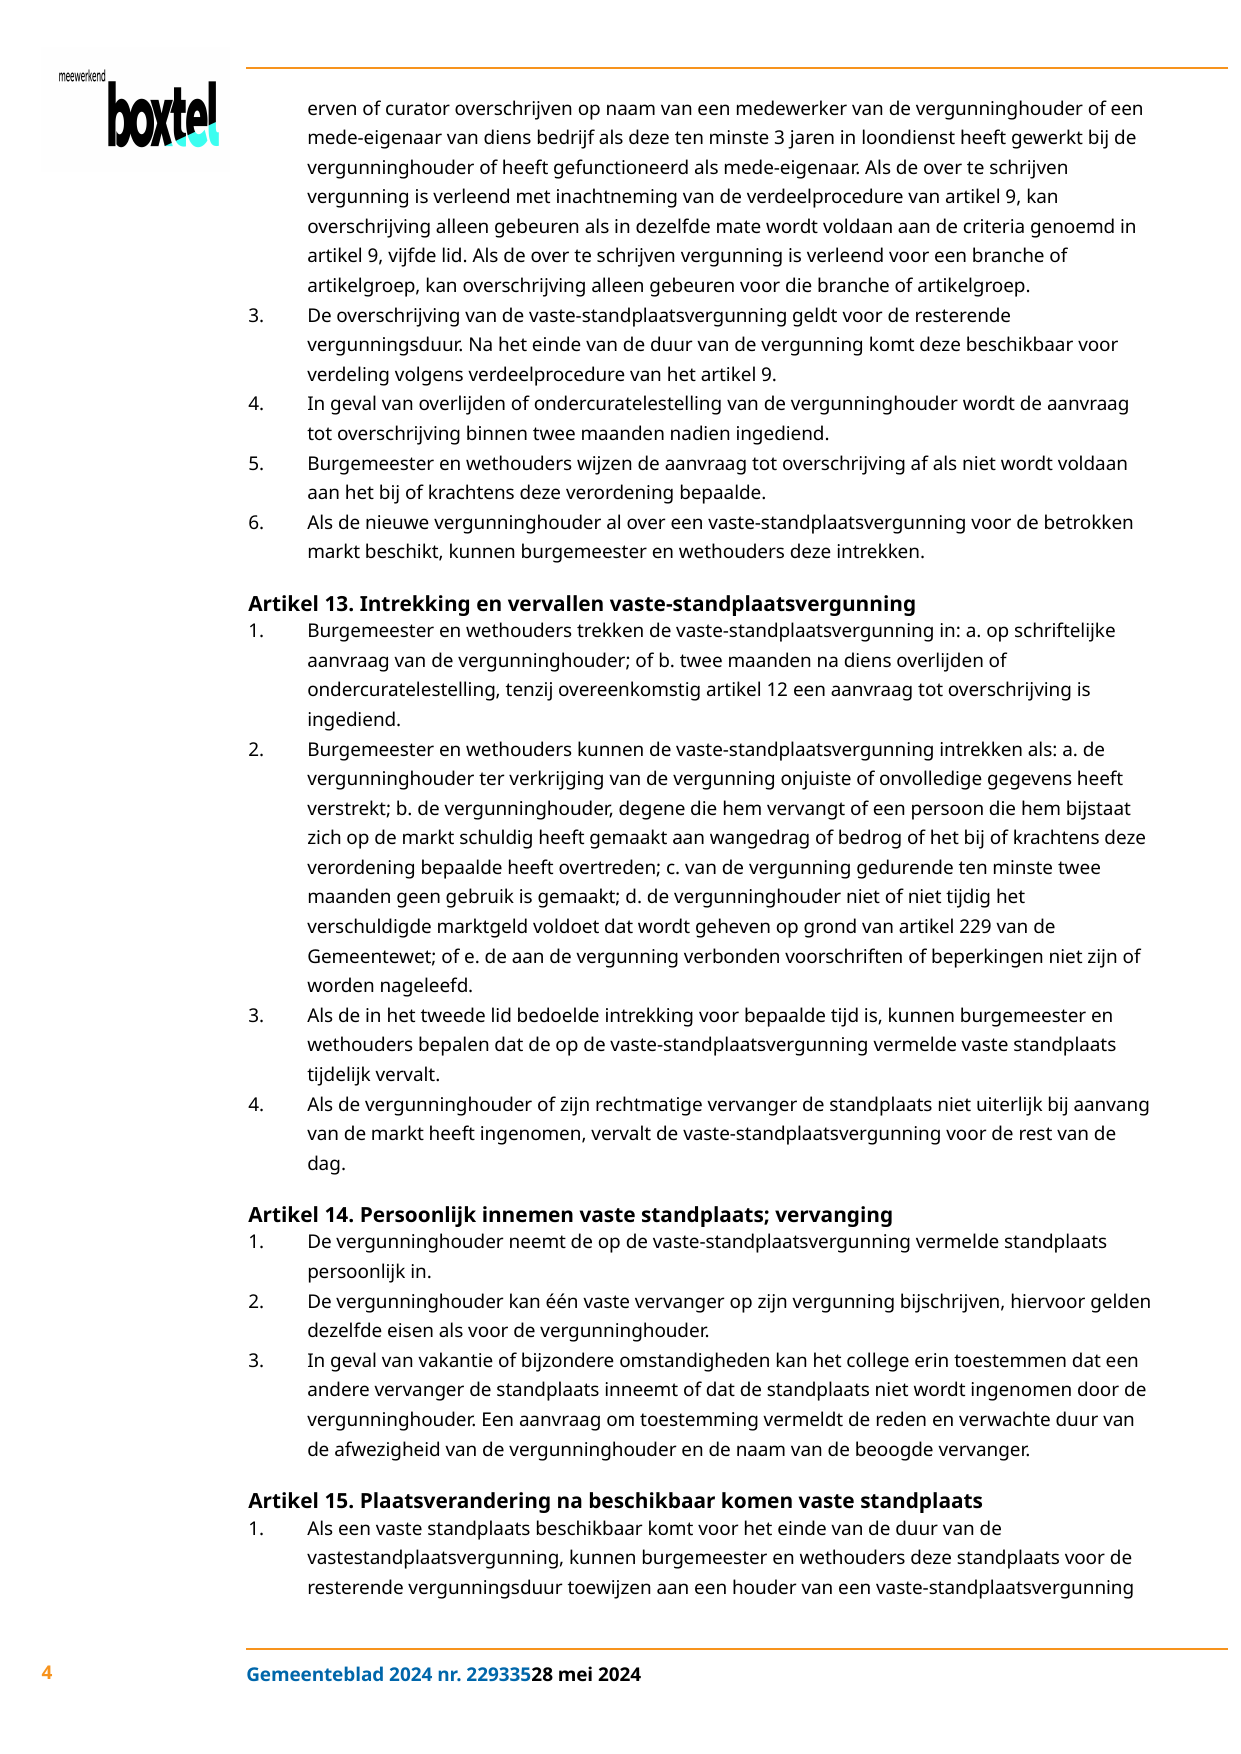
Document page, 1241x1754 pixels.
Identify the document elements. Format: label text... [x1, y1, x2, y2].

list Burgemeester en wethouders kunnen de vaste-standplaatsvergunning intrekken als: a. de vergunninghouder ter verkrijging van de vergunning onjuiste of onvolledige gegevens heeft verstrekt; b. de vergunninghouder, degene die hem vervangt of een persoon die hem bijstaat zich op de markt schuldig heeft gemaakt aan wangedrag of bedrog of het bij of krachtens deze verordening bepaalde heeft overtreden; c. van de vergunning gedurende ten minste twee maanden geen gebruik is gemaakt; d. de vergunninghouder niet of niet tijdig het verschuldigde marktgeld voldoet dat wordt geheven op grond van artikel 229 van de Gemeentewet; of e. de aan de vergunning verbonden voorschriften of beperkingen niet zijn of worden nageleefd. [248, 736, 1152, 998]
list De vergunninghouder neemt de op de vaste-standplaatsvergunning vermelde standplaats persoonlijk in. [248, 1229, 1152, 1284]
picture [41, 47, 231, 172]
text Artikel 13. Intrekking en vervallen vaste-standplaatsvergunning [248, 589, 1152, 617]
list Burgemeester en wethouders wijzen de aanvraag tot overschrijving af als niet wordt voldaan aan het bij of krachtens deze verordening bepaalde. [248, 450, 1152, 505]
list De vergunninghouder kan één vaste vervanger op zijn vergunning bijschrijven, hiervoor gelden dezelfde eisen als voor de vergunninghouder. [248, 1288, 1152, 1343]
list De overschrijving van de vaste-standplaatsvergunning geldt voor de resterende vergunningsduur. Na het einde van de duur van de vergunning komt deze beschikbaar voor verdeling volgens verdeelprocedure van het artikel 9. [248, 302, 1152, 387]
list Als de vergunninghouder of zijn rechtmatige vervanger de standplaats niet uiterlijk bij aanvang van de markt heeft ingenomen, vervalt de vaste-standplaatsvergunning voor de rest van de dag. [248, 1091, 1152, 1176]
text Artikel 14. Persoonlijk innemen vaste standplaats; vervanging [248, 1200, 1152, 1229]
list Als een vaste standplaats beschikbaar komt voor het einde van de duur van de vastestandplaatsvergunning, kunnen burgemeester en wethouders deze standplaats voor de resterende vergunningsduur toewijzen aan een houder van een vaste-standplaatsvergunning [248, 1515, 1152, 1599]
list erven of curator overschrijven op naam van een medewerker van de vergunninghouder of een mede-eigenaar van diens bedrijf als deze ten minste 3 jaren in loondienst heeft gewerkt bij de vergunninghouder of heeft gefunctioneerd als mede-eigenaar. Als de over te schrijven vergunning is verleend met inachtneming van de verdeelprocedure van artikel 9, kan overschrijving alleen gebeuren als in dezelfde mate wordt voldaan aan de criteria genoemd in artikel 9, vijfde lid. Als de over te schrijven vergunning is verleend voor een branche of artikelgroep, kan overschrijving alleen gebeuren voor die branche of artikelgroep. [248, 95, 1152, 298]
list Als de nieuwe vergunninghouder al over een vaste-standplaatsvergunning voor de betrokken markt beschikt, kunnen burgemeester en wethouders deze intrekken. [248, 509, 1152, 564]
text Artikel 15. Plaatsverandering na beschikbaar komen vaste standplaats [248, 1486, 1152, 1515]
list In geval van overlijden of ondercuratelestelling van de vergunninghouder wordt de aanvraag tot overschrijving binnen twee maanden nadien ingediend. [248, 391, 1152, 446]
list In geval van vakantie of bijzondere omstandigheden kan het college erin toestemmen dat een andere vervanger de standplaats inneemt of dat de standplaats niet wordt ingenomen door de vergunninghouder. Een aanvraag om toestemming vermeldt de reden en verwachte duur van de afwezigheid van de vergunninghouder en de naam van de beoogde vervanger. [248, 1347, 1152, 1462]
list Burgemeester en wethouders trekken de vaste-standplaatsvergunning in: a. op schriftelijke aanvraag van de vergunninghouder; of b. twee maanden na diens overlijden of ondercuratelestelling, tenzij overeenkomstig artikel 12 een aanvraag tot overschrijving is ingediend. [248, 617, 1152, 732]
list Als de in het tweede lid bedoelde intrekking voor bepaalde tijd is, kunnen burgemeester en wethouders bepalen dat de op de vaste-standplaatsvergunning vermelde vaste standplaats tijdelijk vervalt. [248, 1002, 1152, 1087]
